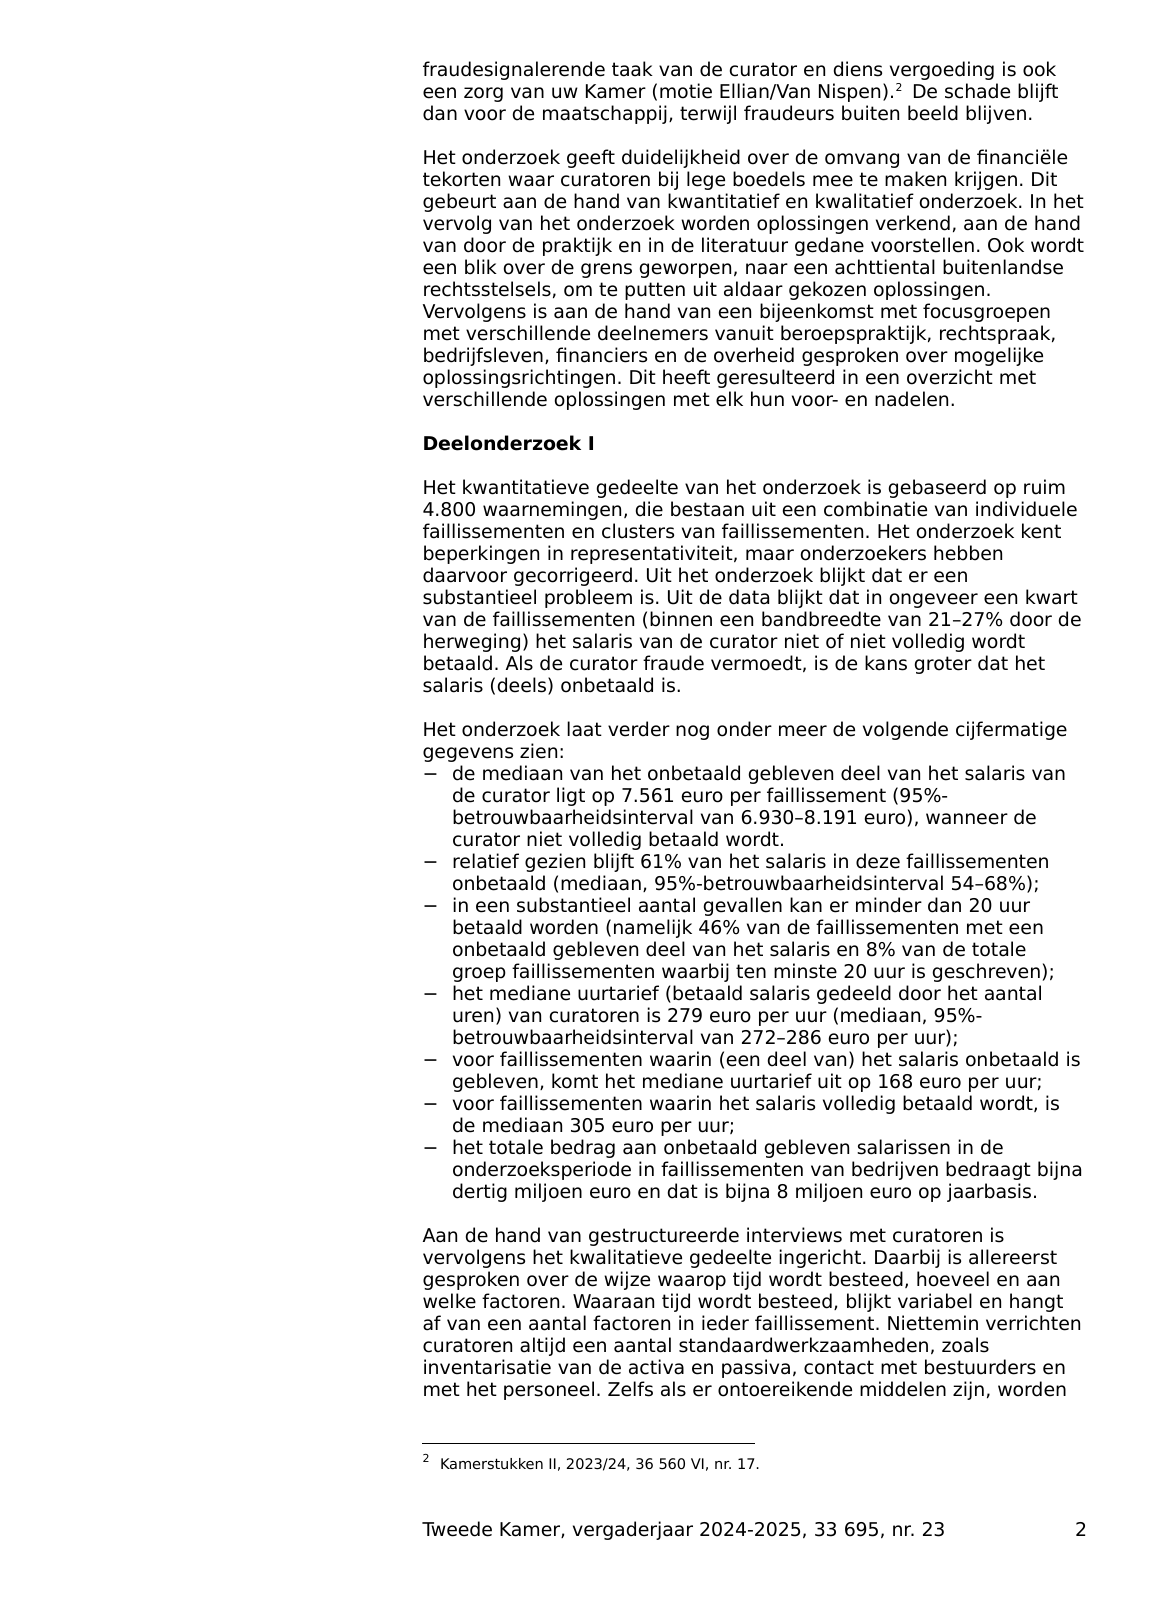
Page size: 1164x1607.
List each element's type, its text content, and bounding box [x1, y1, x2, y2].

text − het totale bedrag aan onbetaald gebleven salarissen in de onderzoeksperiode in faillissementen van bedrijven bedraagt bijna dertig miljoen euro en dat is bijna 8 miljoen euro op jaarbasis. [422, 1137, 1087, 1203]
subtitle Deelonderzoek I [422, 433, 1087, 455]
text Aan de hand van gestructureerde interviews met curatoren is vervolgens het kwalitatieve gedeelte ingericht. Daarbij is allereerst gesproken over de wijze waarop tijd wordt besteed, hoeveel en aan welke factoren. Waaraan tijd wordt besteed, blijkt variabel en hangt af van een aantal factoren in ieder faillissement. Niettemin verrichten curatoren altijd een aantal standaardwerkzaamheden, zoals inventarisatie van de activa en passiva, contact met bestuurders en met het personeel. Zelfs als er ontoereikende middelen zijn, worden [422, 1225, 1087, 1401]
text fraudesignalerende taak van de curator en diens vergoeding is ook een zorg van uw Kamer (motie Ellian/Van Nispen). De schade blijft dan voor de maatschappij, terwijl fraudeurs buiten beeld blijven. [422, 59, 1087, 125]
text − voor faillissementen waarin (een deel van) het salaris onbetaald is gebleven, komt het mediane uurtarief uit op 168 euro per uur; [422, 1049, 1087, 1093]
text − het mediane uurtarief (betaald salaris gedeeld door het aantal uren) van curatoren is 279 euro per uur (mediaan, 95%-betrouwbaarheidsinterval van 272–286 euro per uur); [422, 983, 1087, 1049]
text − in een substantieel aantal gevallen kan er minder dan 20 uur betaald worden (namelijk 46% van de faillissementen met een onbetaald gebleven deel van het salaris en 8% van de totale groep faillissementen waarbij ten minste 20 uur is geschreven); [422, 895, 1087, 983]
text − de mediaan van het onbetaald gebleven deel van het salaris van de curator ligt op 7.561 euro per faillissement (95%-betrouwbaarheidsinterval van 6.930–8.191 euro), wanneer de curator niet volledig betaald wordt. [422, 763, 1087, 851]
text Kamerstukken II, 2023/24, 36 560 VI, nr. 17. [422, 1452, 1087, 1474]
text Het onderzoek geeft duidelijkheid over de omvang van de financiële tekorten waar curatoren bij lege boedels mee te maken krijgen. Dit gebeurt aan de hand van kwantitatief en kwalitatief onderzoek. In het vervolg van het onderzoek worden oplossingen verkend, aan de hand van door de praktijk en in de literatuur gedane voorstellen. Ook wordt een blik over de grens geworpen, naar een achttiental buitenlandse rechtsstelsels, om te putten uit aldaar gekozen oplossingen. Vervolgens is aan de hand van een bijeenkomst met focusgroepen met verschillende deelnemers vanuit beroepspraktijk, rechtspraak, bedrijfsleven, financiers en de overheid gesproken over mogelijke oplossingsrichtingen. Dit heeft geresulteerd in een overzicht met verschillende oplossingen met elk hun voor- en nadelen. [422, 147, 1087, 411]
text Het kwantitatieve gedeelte van het onderzoek is gebaseerd op ruim 4.800 waarnemingen, die bestaan uit een combinatie van individuele faillissementen en clusters van faillissementen. Het onderzoek kent beperkingen in representativiteit, maar onderzoekers hebben daarvoor gecorrigeerd. Uit het onderzoek blijkt dat er een substantieel probleem is. Uit de data blijkt dat in ongeveer een kwart van de faillissementen (binnen een bandbreedte van 21–27% door de herweging) het salaris van de curator niet of niet volledig wordt betaald. Als de curator fraude vermoedt, is de kans groter dat het salaris (deels) onbetaald is. [422, 477, 1087, 697]
text − voor faillissementen waarin het salaris volledig betaald wordt, is de mediaan 305 euro per uur; [422, 1093, 1087, 1137]
text − relatief gezien blijft 61% van het salaris in deze faillissementen onbetaald (mediaan, 95%-betrouwbaarheidsinterval 54–68%); [422, 851, 1087, 895]
text Het onderzoek laat verder nog onder meer de volgende cijfermatige gegevens zien: [422, 719, 1087, 763]
